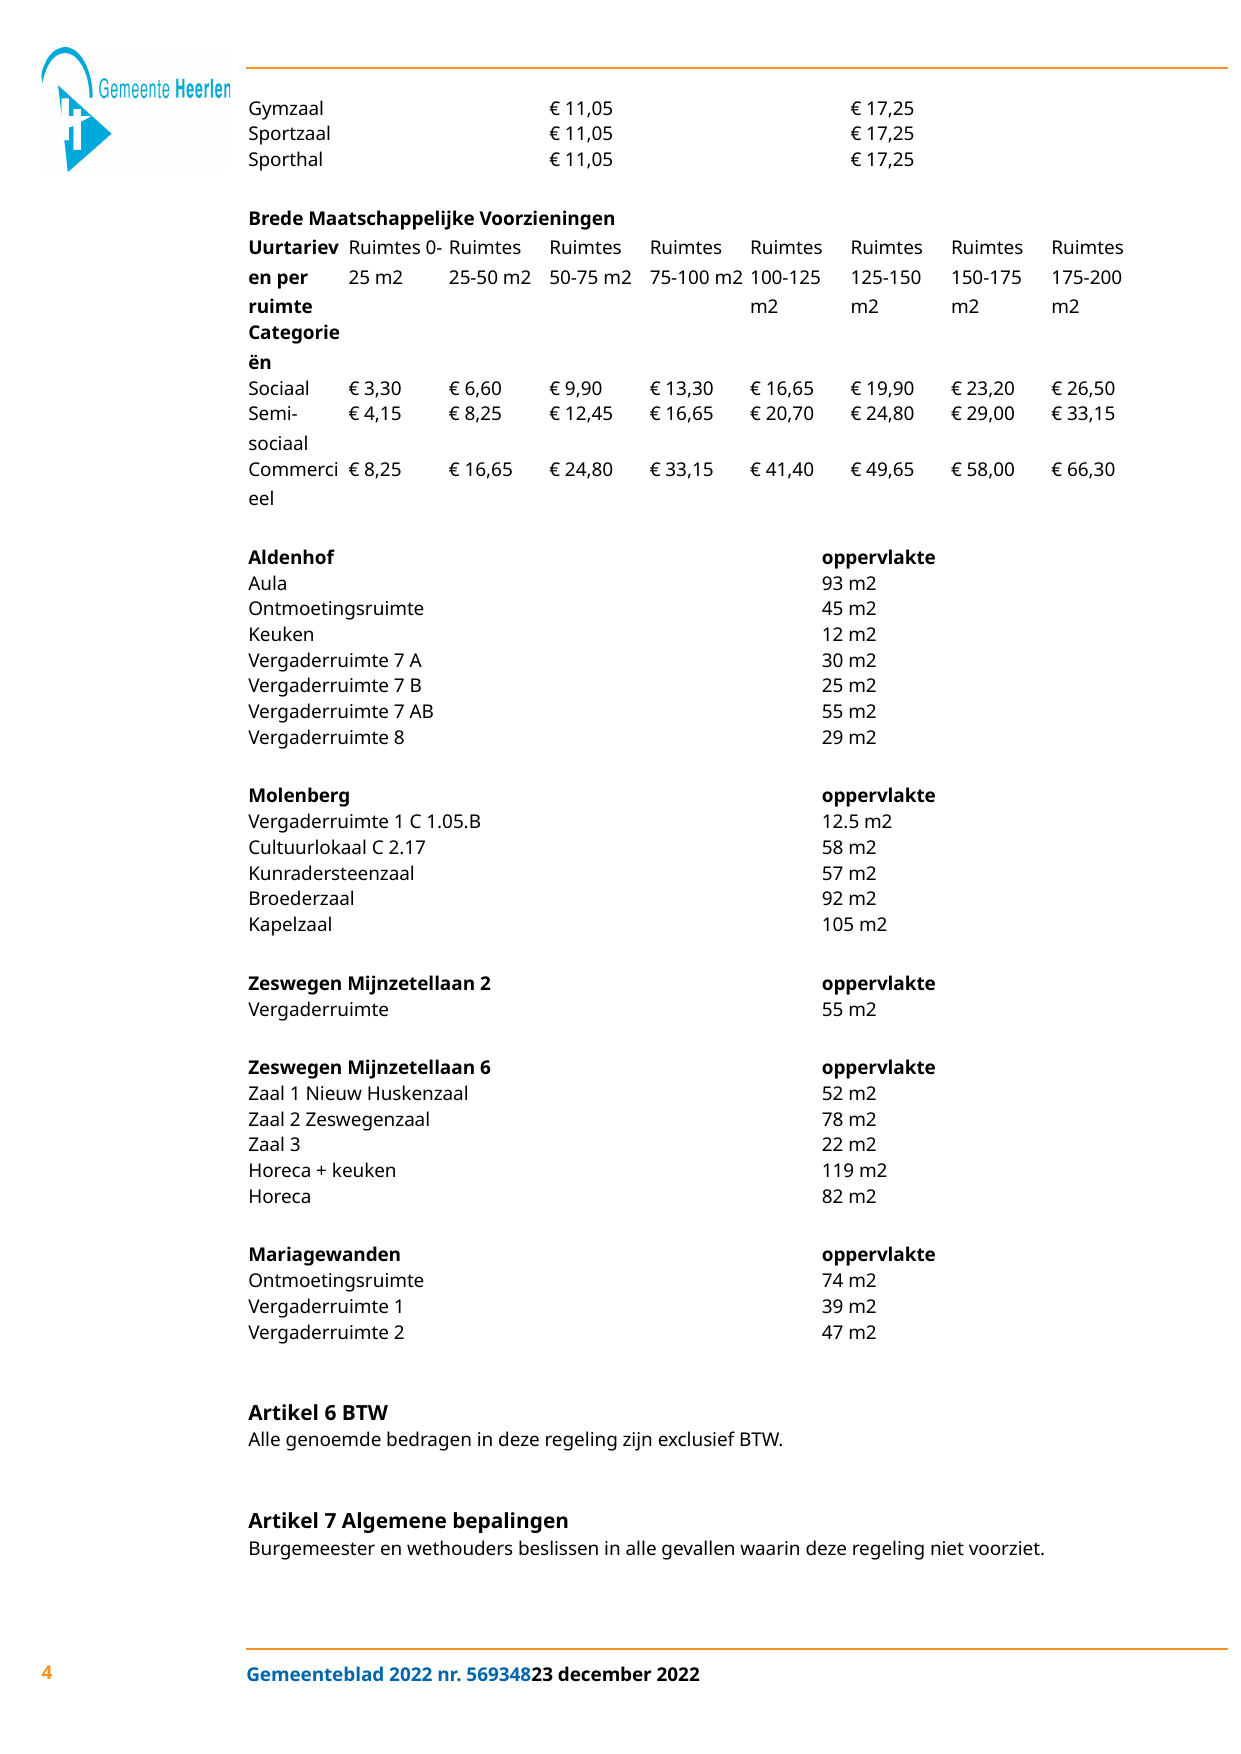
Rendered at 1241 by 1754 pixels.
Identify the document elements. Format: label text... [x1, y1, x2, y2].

table_cell € 24,80 [850, 400, 951, 456]
text Alle genoemde bedragen in deze regeling zijn exclusief BTW. [248, 1427, 1152, 1452]
table_cell Vergaderruimte 2 [248, 1319, 822, 1344]
table_header Ruimtes 175-200 m2 [1051, 235, 1152, 319]
table_header Uurtarieven per ruimte [248, 235, 348, 319]
table_cell Vergaderruimte [248, 996, 822, 1021]
table_cell € 6,60 [449, 375, 549, 400]
table_cell Sporthal [248, 146, 549, 172]
picture [41, 47, 231, 172]
text Brede Maatschappelijke Voorzieningen [248, 205, 1152, 231]
table_cell € 24,80 [549, 456, 649, 511]
table_header Mariagewanden [248, 1242, 822, 1267]
table_cell Zaal 3 [248, 1132, 822, 1157]
table_cell € 26,50 [1051, 375, 1152, 400]
table_cell Horeca [248, 1183, 822, 1209]
table_cell Zaal 1 Nieuw Huskenzaal [248, 1080, 822, 1106]
table_cell Sportzaal [248, 121, 549, 146]
table_cell Ontmoetingsruimte [248, 1268, 822, 1293]
table_cell 93 m2 [822, 570, 1152, 595]
table_cell 45 m2 [822, 595, 1152, 621]
text Artikel 7 Algemene bepalingen [248, 1507, 1152, 1535]
table_header Zeswegen Mijnzetellaan 2 [248, 970, 822, 996]
table_cell Keuken [248, 621, 822, 647]
table_cell € 20,70 [750, 400, 850, 456]
table_cell € 29,00 [951, 400, 1051, 456]
table_cell Kapelzaal [248, 911, 822, 937]
table_header Aldenhof [248, 544, 822, 570]
table_cell Cultuurlokaal C 2.17 [248, 834, 822, 860]
table_cell Vergaderruimte 7 AB [248, 698, 822, 724]
table_cell 119 m2 [822, 1157, 1152, 1183]
table_cell 74 m2 [822, 1268, 1152, 1293]
table_cell € 17,25 [850, 95, 1152, 121]
table_cell € 41,40 [750, 456, 850, 511]
table_cell 47 m2 [822, 1319, 1152, 1344]
table_cell € 13,30 [650, 375, 750, 400]
table_cell € 3,30 [348, 375, 449, 400]
table_header oppervlakte [822, 783, 1152, 808]
table_cell Ontmoetingsruimte [248, 595, 822, 621]
table_cell 52 m2 [822, 1080, 1152, 1106]
table_cell 92 m2 [822, 886, 1152, 911]
table_cell Kunradersteenzaal [248, 860, 822, 886]
table_cell 57 m2 [822, 860, 1152, 886]
table_cell € 9,90 [549, 375, 649, 400]
table_cell 55 m2 [822, 996, 1152, 1021]
table_cell Vergaderruimte 1 [248, 1293, 822, 1319]
table_cell € 17,25 [850, 121, 1152, 146]
table_cell [750, 319, 850, 375]
table_cell Broederzaal [248, 886, 822, 911]
table_cell 78 m2 [822, 1106, 1152, 1132]
table_cell 105 m2 [822, 911, 1152, 937]
table_cell € 66,30 [1051, 456, 1152, 511]
table_cell Vergaderruimte 1 C 1.05.B [248, 809, 822, 834]
table_cell [850, 319, 951, 375]
table_header oppervlakte [822, 970, 1152, 996]
table_header Zeswegen Mijnzetellaan 6 [248, 1054, 822, 1080]
table_cell 82 m2 [822, 1183, 1152, 1209]
table_cell Aula [248, 570, 822, 595]
table_cell [650, 319, 750, 375]
table_cell Sociaal [248, 375, 348, 400]
table_cell Vergaderruimte 7 B [248, 673, 822, 698]
table_cell [449, 319, 549, 375]
table_cell € 49,65 [850, 456, 951, 511]
table_cell € 8,25 [348, 456, 449, 511]
table_header Ruimtes 125-150 m2 [850, 235, 951, 319]
table_cell [348, 319, 449, 375]
table_cell Commercieel [248, 456, 348, 511]
table_header Ruimtes 0-25 m2 [348, 235, 449, 319]
table_header Ruimtes 150-175 m2 [951, 235, 1051, 319]
table_cell € 17,25 [850, 146, 1152, 172]
table_cell € 11,05 [549, 121, 850, 146]
table_cell [1051, 319, 1152, 375]
table_cell 12 m2 [822, 621, 1152, 647]
text Burgemeester en wethouders beslissen in alle gevallen waarin deze regeling niet voorziet. [248, 1535, 1152, 1561]
table_cell € 12,45 [549, 400, 649, 456]
table_cell 55 m2 [822, 698, 1152, 724]
table_header oppervlakte [822, 544, 1152, 570]
table_header Ruimtes 75-100 m2 [650, 235, 750, 319]
table_cell Categorieën [248, 319, 348, 375]
table_header oppervlakte [822, 1242, 1152, 1267]
table_cell € 4,15 [348, 400, 449, 456]
table_cell 39 m2 [822, 1293, 1152, 1319]
table_header Molenberg [248, 783, 822, 808]
table_cell Gymzaal [248, 95, 549, 121]
table_cell € 23,20 [951, 375, 1051, 400]
table_cell € 19,90 [850, 375, 951, 400]
table_cell [549, 319, 649, 375]
table_cell € 33,15 [650, 456, 750, 511]
table_cell Horeca + keuken [248, 1157, 822, 1183]
table_cell € 58,00 [951, 456, 1051, 511]
table_header oppervlakte [822, 1054, 1152, 1080]
table_cell 22 m2 [822, 1132, 1152, 1157]
table_cell € 16,65 [750, 375, 850, 400]
table_cell € 8,25 [449, 400, 549, 456]
table_cell 12.5 m2 [822, 809, 1152, 834]
table_header Ruimtes 25-50 m2 [449, 235, 549, 319]
table_cell Zaal 2 Zeswegenzaal [248, 1106, 822, 1132]
table_cell 30 m2 [822, 647, 1152, 673]
table_cell [951, 319, 1051, 375]
table_header Ruimtes 50-75 m2 [549, 235, 649, 319]
table_cell 25 m2 [822, 673, 1152, 698]
table_cell € 16,65 [449, 456, 549, 511]
picture [41, 47, 59, 70]
table_cell € 11,05 [549, 146, 850, 172]
table_cell Vergaderruimte 8 [248, 724, 822, 750]
table_cell € 33,15 [1051, 400, 1152, 456]
table_header Ruimtes 100-125 m2 [750, 235, 850, 319]
table_cell Vergaderruimte 7 A [248, 647, 822, 673]
table_cell € 11,05 [549, 95, 850, 121]
table_cell 29 m2 [822, 724, 1152, 750]
table_cell 58 m2 [822, 834, 1152, 860]
text Artikel 6 BTW [248, 1398, 1152, 1427]
table_cell Semi-sociaal [248, 400, 348, 456]
table_cell € 16,65 [650, 400, 750, 456]
